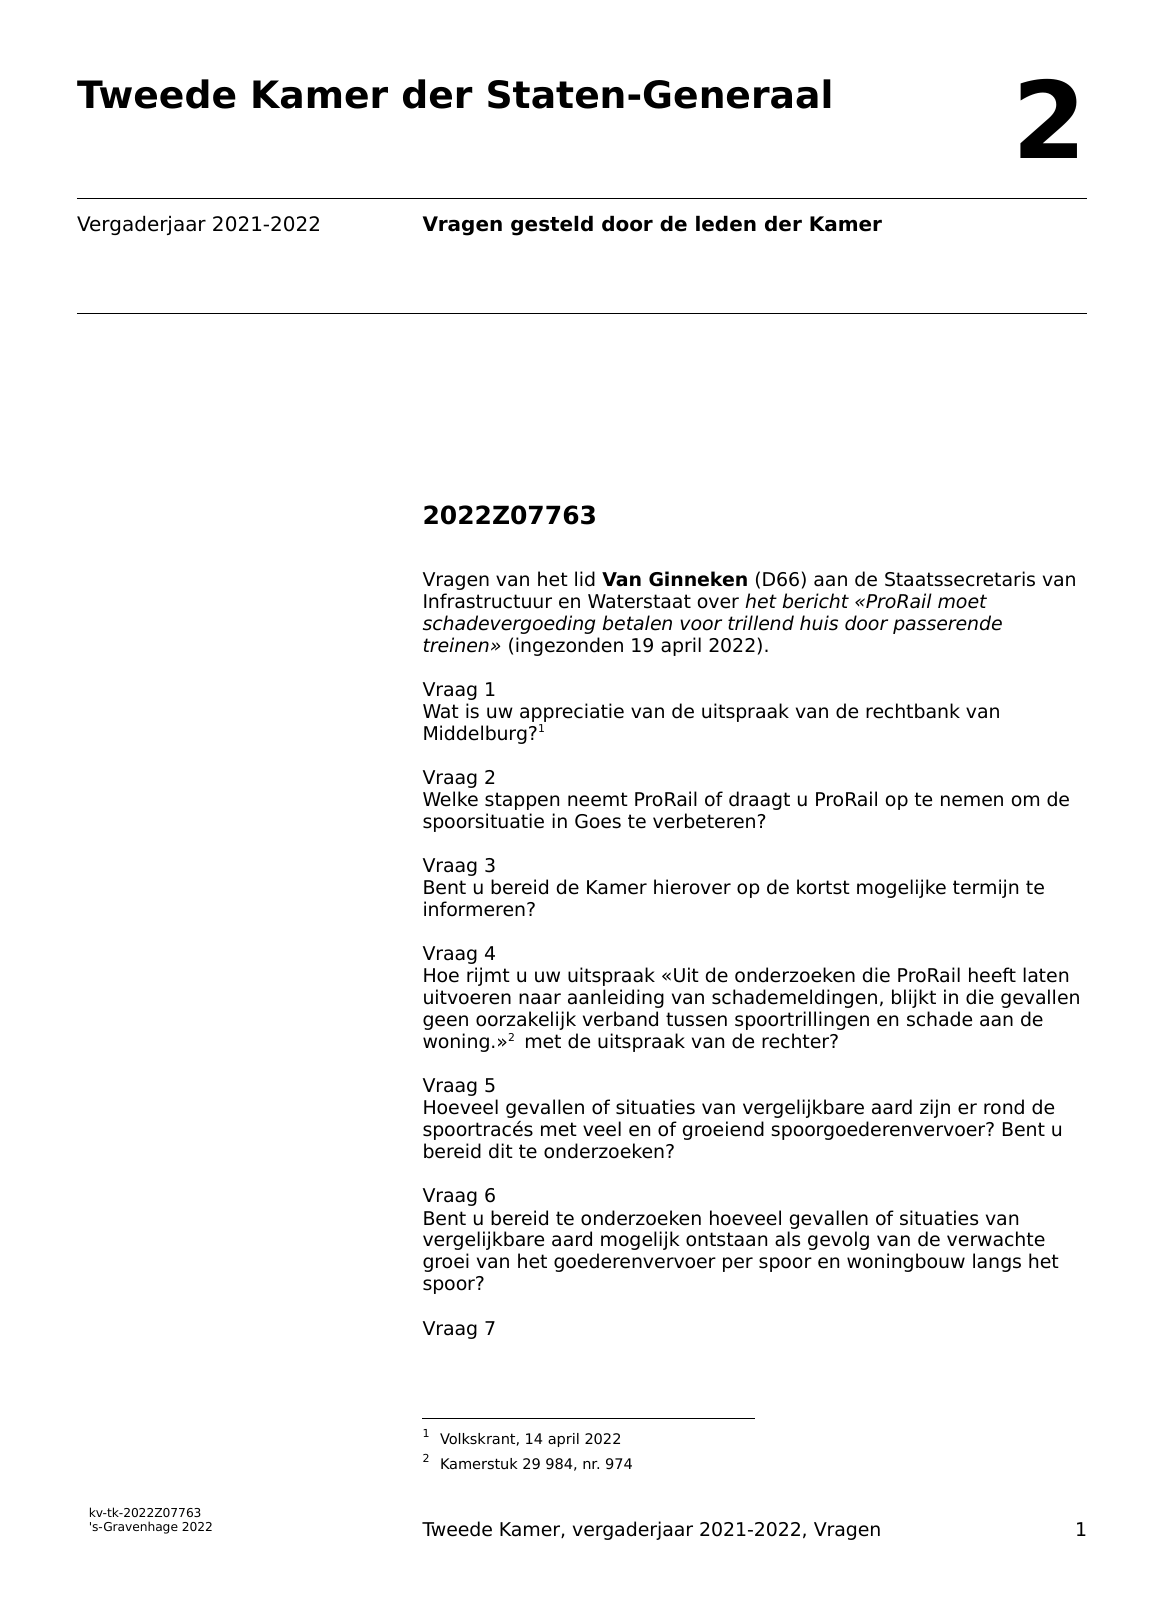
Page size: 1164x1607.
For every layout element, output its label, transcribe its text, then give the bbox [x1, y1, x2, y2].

table_cell Vergaderjaar 2021-2022 [77, 199, 422, 313]
text Vraag 1 [422, 679, 1087, 701]
text Vraag 5 [422, 1075, 1087, 1097]
table_header Tweede Kamer der Staten-Generaal [77, 59, 886, 198]
text 's-Gravenhage 2022 [88, 1520, 323, 1534]
text Bent u bereid te onderzoeken hoeveel gevallen of situaties van vergelijkbare aard mogelijk ontstaan als gevolg van de verwachte groei van het goederenvervoer per spoor en woningbouw langs het spoor? [422, 1207, 1087, 1295]
text Vraag 3 [422, 855, 1087, 877]
text Welke stappen neemt ProRail of draagt u ProRail op te nemen om de spoorsituatie in Goes te verbeteren? [422, 789, 1087, 833]
text 2022Z07763 [422, 501, 1087, 531]
text Hoe rijmt u uw uitspraak «Uit de onderzoeken die ProRail heeft laten uitvoeren naar aanleiding van schademeldingen, blijkt in die gevallen geen oorzakelijk verband tussen spoortrillingen en schade aan de woning.» met de uitspraak van de rechter? [422, 965, 1087, 1053]
text Vraag 2 [422, 767, 1087, 789]
table_header 2 [886, 59, 1087, 198]
text Hoeveel gevallen of situaties van vergelijkbare aard zijn er rond de spoortracés met veel en of groeiend spoorgoederenvervoer? Bent u bereid dit te onderzoeken? [422, 1097, 1087, 1163]
text Vraag 4 [422, 943, 1087, 965]
text Volkskrant, 14 april 2022 [422, 1427, 1087, 1449]
text Vraag 7 [422, 1317, 1087, 1339]
text Kamerstuk 29 984, nr. 974 [422, 1452, 1087, 1474]
table_cell Vragen gesteld door de leden der Kamer [422, 199, 1087, 313]
text Vragen van het lid Van Ginneken (D66) aan de Staatssecretaris van Infrastructuur en Waterstaat over het bericht «ProRail moet schadevergoeding betalen voor trillend huis door passerende treinen» (ingezonden 19 april 2022). [422, 569, 1087, 657]
text Wat is uw appreciatie van de uitspraak van de rechtbank van Middelburg? [422, 701, 1087, 745]
text Bent u bereid de Kamer hierover op de kortst mogelijke termijn te informeren? [422, 877, 1087, 921]
text kv-tk-2022Z07763 [88, 1506, 323, 1520]
text Vraag 6 [422, 1185, 1087, 1207]
